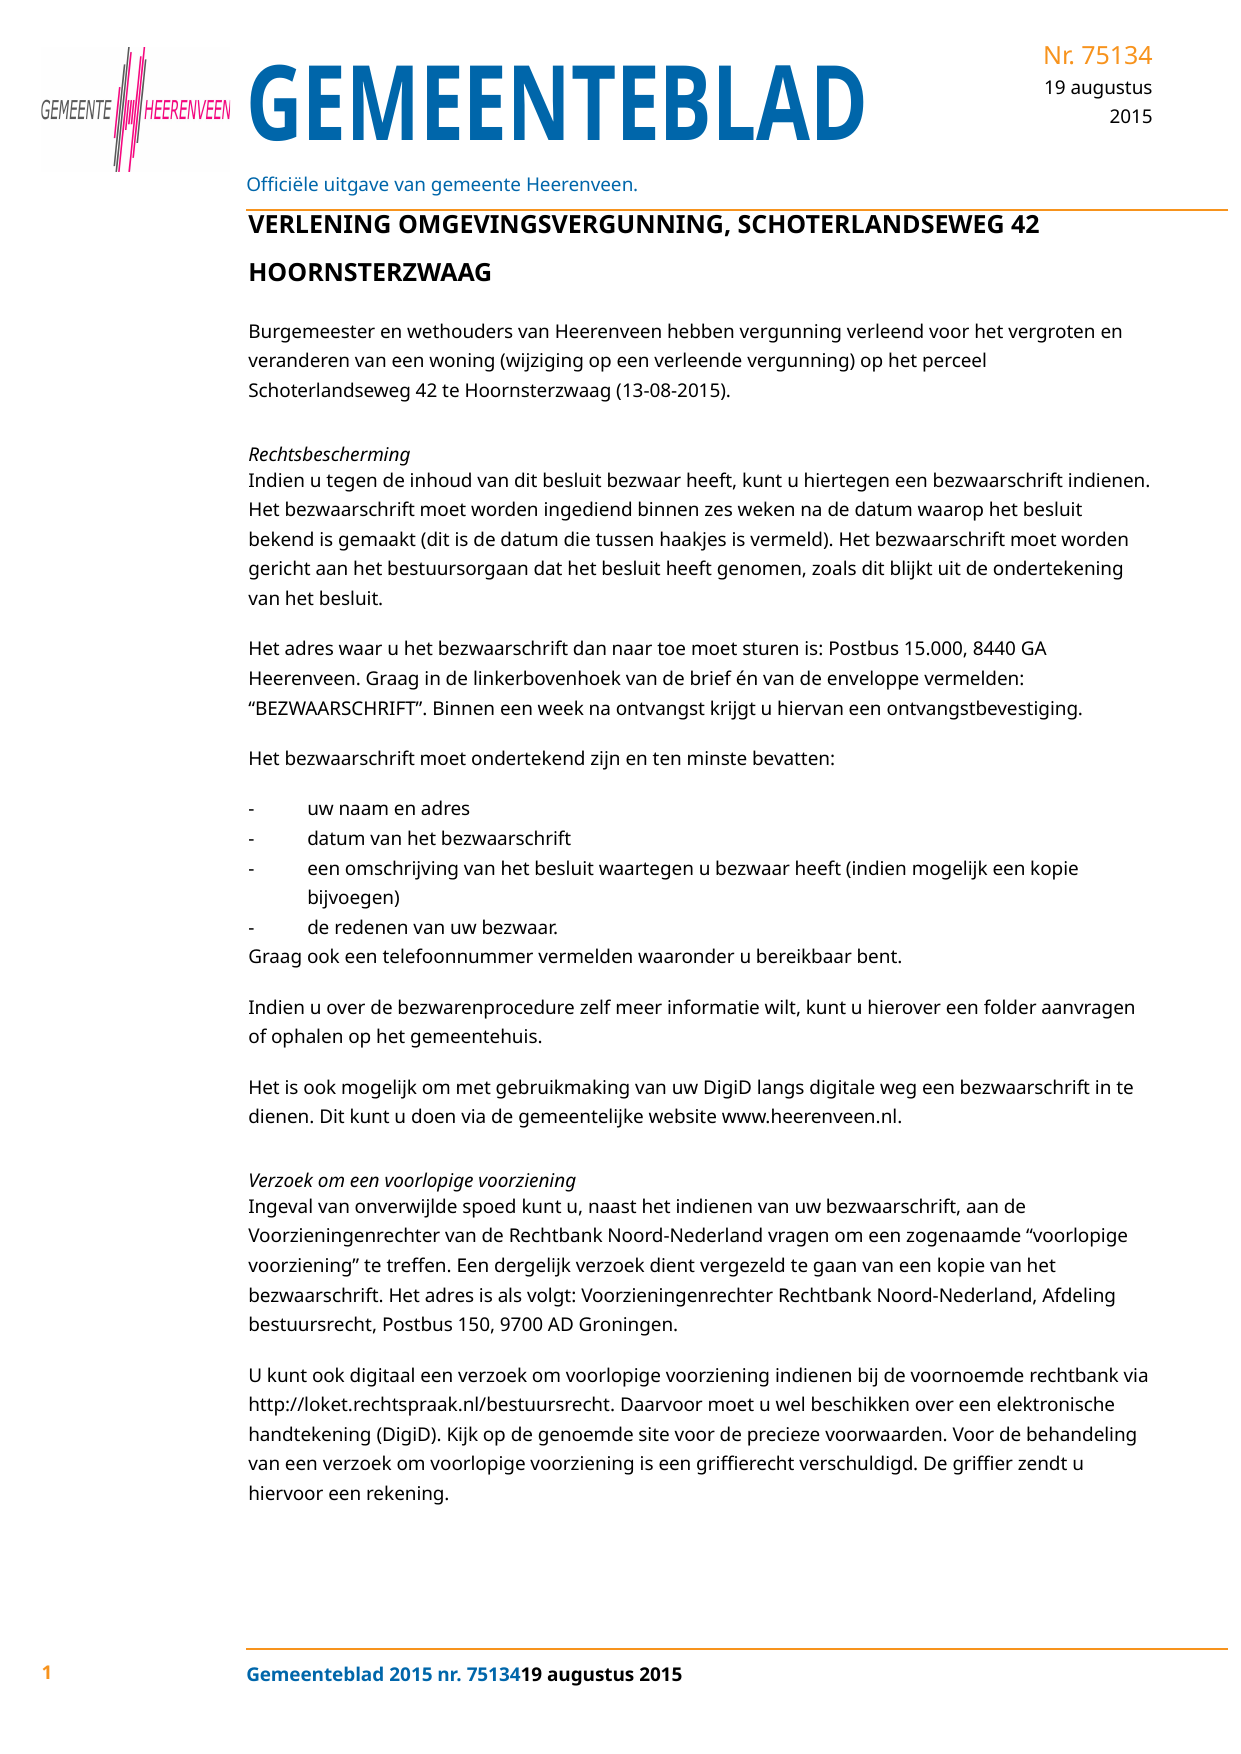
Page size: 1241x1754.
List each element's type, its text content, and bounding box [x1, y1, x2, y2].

list de redenen van uw bezwaar. [248, 914, 1152, 939]
text U kunt ook digitaal een verzoek om voorlopige voorziening indienen bij de voornoemde rechtbank via http://loket.rechtspraak.nl/bestuursrecht. Daarvoor moet u wel beschikken over een elektronische handtekening (DigiD). Kijk op de genoemde site voor de precieze voorwaarden. Voor de behandeling van een verzoek om voorlopige voorziening is een griffierecht verschuldigd. De griffier zendt u hiervoor een rekening. [248, 1362, 1152, 1506]
text Graag ook een telefoonnummer vermelden waaronder u bereikbaar bent. [248, 943, 1152, 969]
text Het adres waar u het bezwaarschrift dan naar toe moet sturen is: Postbus 15.000, 8440 GA Heerenveen. Graag in de linkerbovenhoek van de brief én van de enveloppe vermelden: “BEZWAARSCHRIFT”. Binnen een week na ontvangst krijgt u hiervan een ontvangstbevestiging. [248, 636, 1152, 720]
text Burgemeester en wethouders van Heerenveen hebben vergunning verleend voor het vergroten en veranderen van een woning (wijziging op een verleende vergunning) op het perceel Schoterlandseweg 42 te Hoornsterzwaag (13-08-2015). [248, 318, 1152, 403]
list uw naam en adres [248, 796, 1152, 821]
text Het is ook mogelijk om met gebruikmaking van uw DigiD langs digitale weg een bezwaarschrift in te dienen. Dit kunt u doen via de gemeentelijke website www.heerenveen.nl. [248, 1074, 1152, 1129]
text Indien u tegen de inhoud van dit besluit bezwaar heeft, kunt u hiertegen een bezwaarschrift indienen. Het bezwaarschrift moet worden ingediend binnen zes weken na de datum waarop het besluit bekend is gemaakt (dit is de datum die tussen haakjes is vermeld). Het bezwaarschrift moet worden gericht aan het bestuursorgaan dat het besluit heeft genomen, zoals dit blijkt uit de ondertekening van het besluit. [248, 467, 1152, 611]
text Indien u over de bezwarenprocedure zelf meer informatie wilt, kunt u hierover een folder aanvragen of ophalen op het gemeentehuis. [248, 994, 1152, 1049]
list een omschrijving van het besluit waartegen u bezwaar heeft (indien mogelijk een kopie bijvoegen) [248, 855, 1152, 910]
text Het bezwaarschrift moet ondertekend zijn en ten minste bevatten: [248, 745, 1152, 771]
text VERLENING OMGEVINGSVERGUNNING, SCHOTERLANDSEWEG 42 HOORNSTERZWAAG [248, 211, 1152, 288]
text Ingeval van onverwijlde spoed kunt u, naast het indienen van uw bezwaarschrift, aan de Voorzieningenrechter van de Rechtbank Noord-Nederland vragen om een zogenaamde “voorlopige voorziening” te treffen. Een dergelijk verzoek dient vergezeld te gaan van een kopie van het bezwaarschrift. Het adres is als volgt: Voorzieningenrechter Rechtbank Noord-Nederland, Afdeling bestuursrecht, Postbus 150, 9700 AD Groningen. [248, 1193, 1152, 1337]
text Verzoek om een voorlopige voorziening [248, 1167, 1152, 1193]
text Rechtsbescherming [248, 441, 1152, 467]
picture [41, 47, 231, 172]
list datum van het bezwaarschrift [248, 825, 1152, 851]
